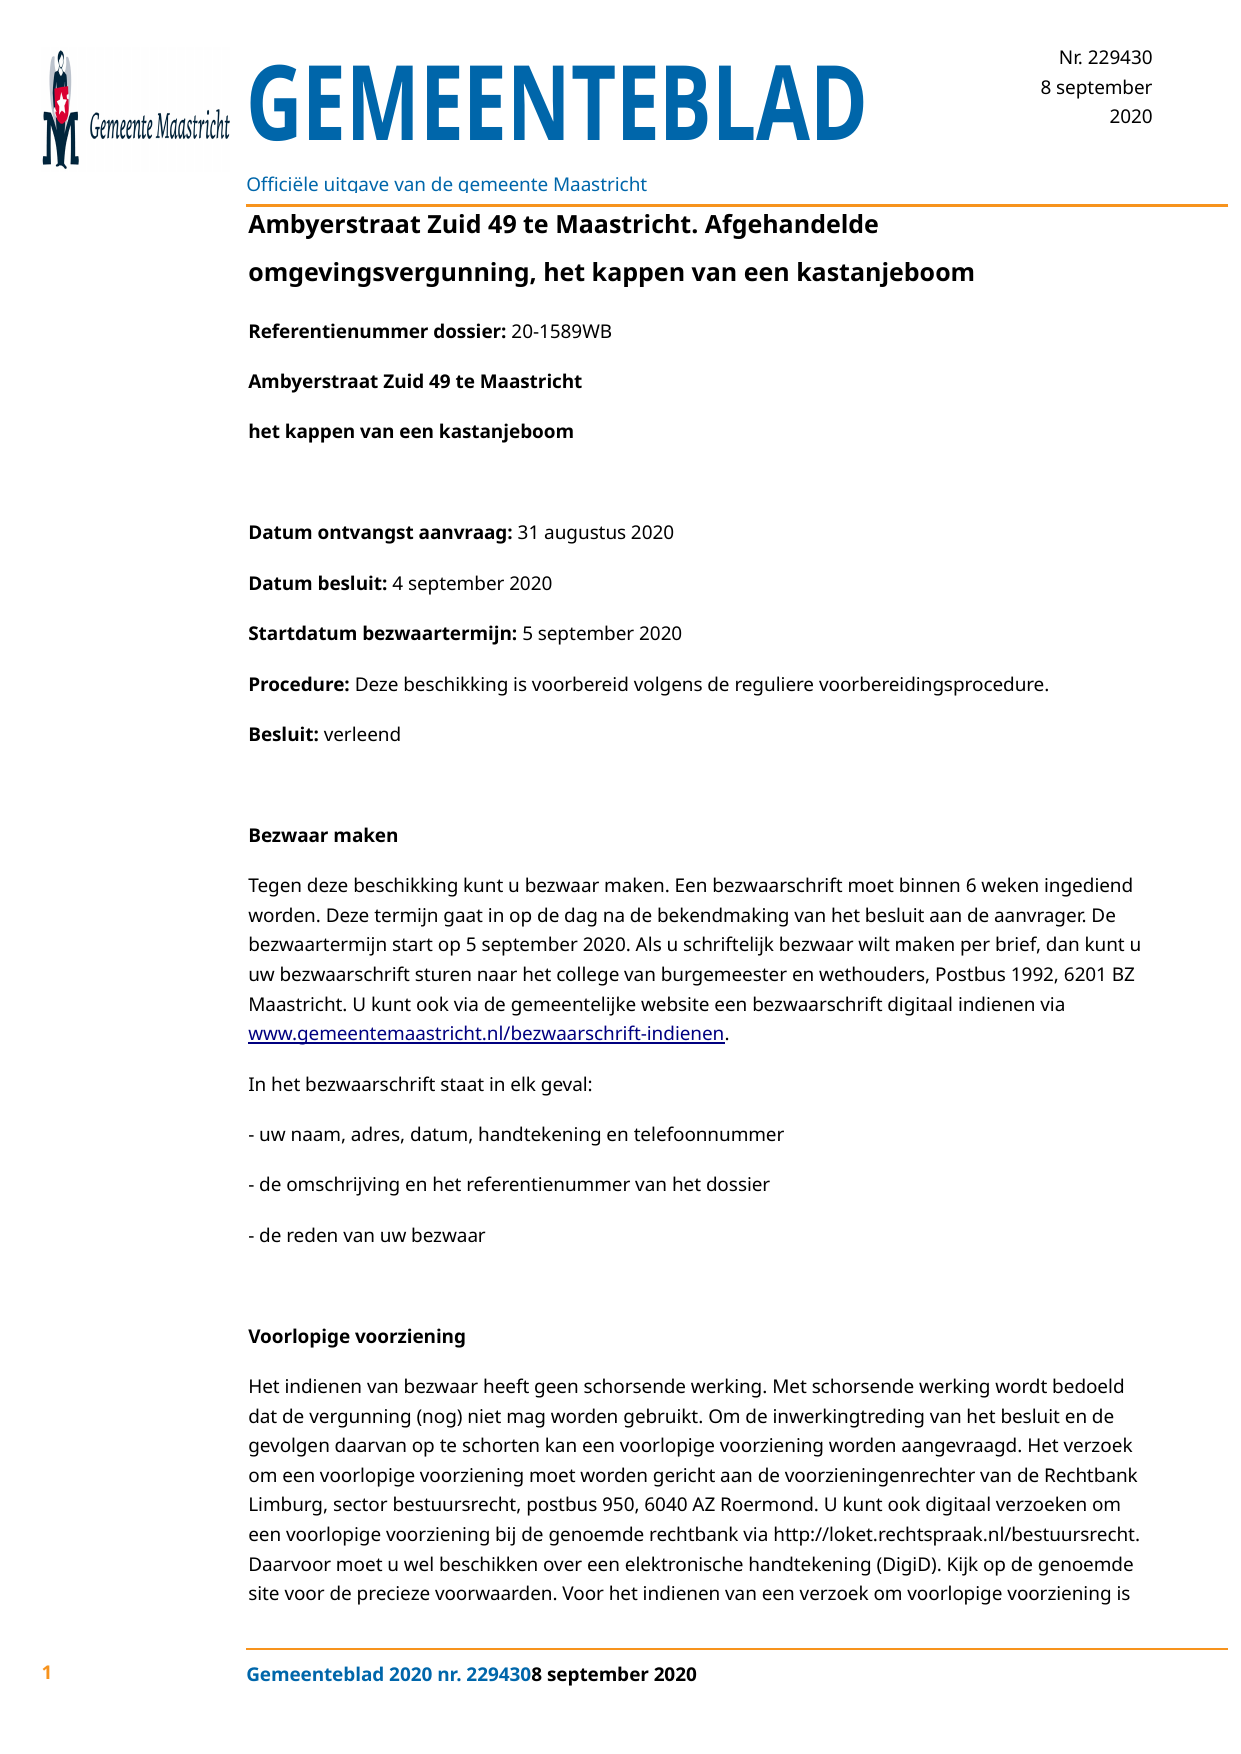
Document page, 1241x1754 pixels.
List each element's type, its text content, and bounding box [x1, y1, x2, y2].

text - de reden van uw bezwaar [248, 1222, 1152, 1248]
text Bezwaar maken [248, 822, 1152, 848]
text Ambyerstraat Zuid 49 te Maastricht. Afgehandelde omgevingsvergunning, het kappen van een kastanjeboom [248, 207, 1152, 288]
text - uw naam, adres, datum, handtekening en telefoonnummer [248, 1121, 1152, 1147]
text Voorlopige voorziening [248, 1323, 1152, 1349]
text - de omschrijving en het referentienummer van het dossier [248, 1172, 1152, 1197]
text Ambyerstraat Zuid 49 te Maastricht [248, 368, 1152, 394]
text Startdatum bezwaartermijn: 5 september 2020 [248, 620, 1152, 646]
text Besluit: verleend [248, 721, 1152, 747]
text Datum besluit: 4 september 2020 [248, 570, 1152, 596]
text Procedure: Deze beschikking is voorbereid volgens de reguliere voorbereidingsprocedure. [248, 671, 1152, 697]
picture [41, 47, 231, 172]
text Datum ontvangst aanvraag: 31 augustus 2020 [248, 519, 1152, 545]
text het kappen van een kastanjeboom [248, 419, 1152, 444]
text Referentienummer dossier: 20-1589WB [248, 318, 1152, 344]
text Het indienen van bezwaar heeft geen schorsende werking. Met schorsende werking wordt bedoeld dat de vergunning (nog) niet mag worden gebruikt. Om de inwerkingtreding van het besluit en de gevolgen daarvan op te schorten kan een voorlopige voorziening worden aangevraagd. Het verzoek om een voorlopige voorziening moet worden gericht aan de voorzieningenrechter van de Rechtbank Limburg, sector bestuursrecht, postbus 950, 6040 AZ Roermond. U kunt ook digitaal verzoeken om een voorlopige voorziening bij de genoemde rechtbank via http://loket.rechtspraak.nl/bestuursrecht. Daarvoor moet u wel beschikken over een elektronische handtekening (DigiD). Kijk op de genoemde site voor de precieze voorwaarden. Voor het indienen van een verzoek om voorlopige voorziening is [248, 1373, 1152, 1606]
text Tegen deze beschikking kunt u bezwaar maken. Een bezwaarschrift moet binnen 6 weken ingediend worden. Deze termijn gaat in op de dag na de bekendmaking van het besluit aan de aanvrager. De bezwaartermijn start op 5 september 2020. Als u schriftelijk bezwaar wilt maken per brief, dan kunt u uw bezwaarschrift sturen naar het college van burgemeester en wethouders, Postbus 1992, 6201 BZ Maastricht. U kunt ook via de gemeentelijke website een bezwaarschrift digitaal indienen via www.gemeentemaastricht.nl/bezwaarschrift-indienen. [248, 872, 1152, 1046]
text In het bezwaarschrift staat in elk geval: [248, 1071, 1152, 1097]
